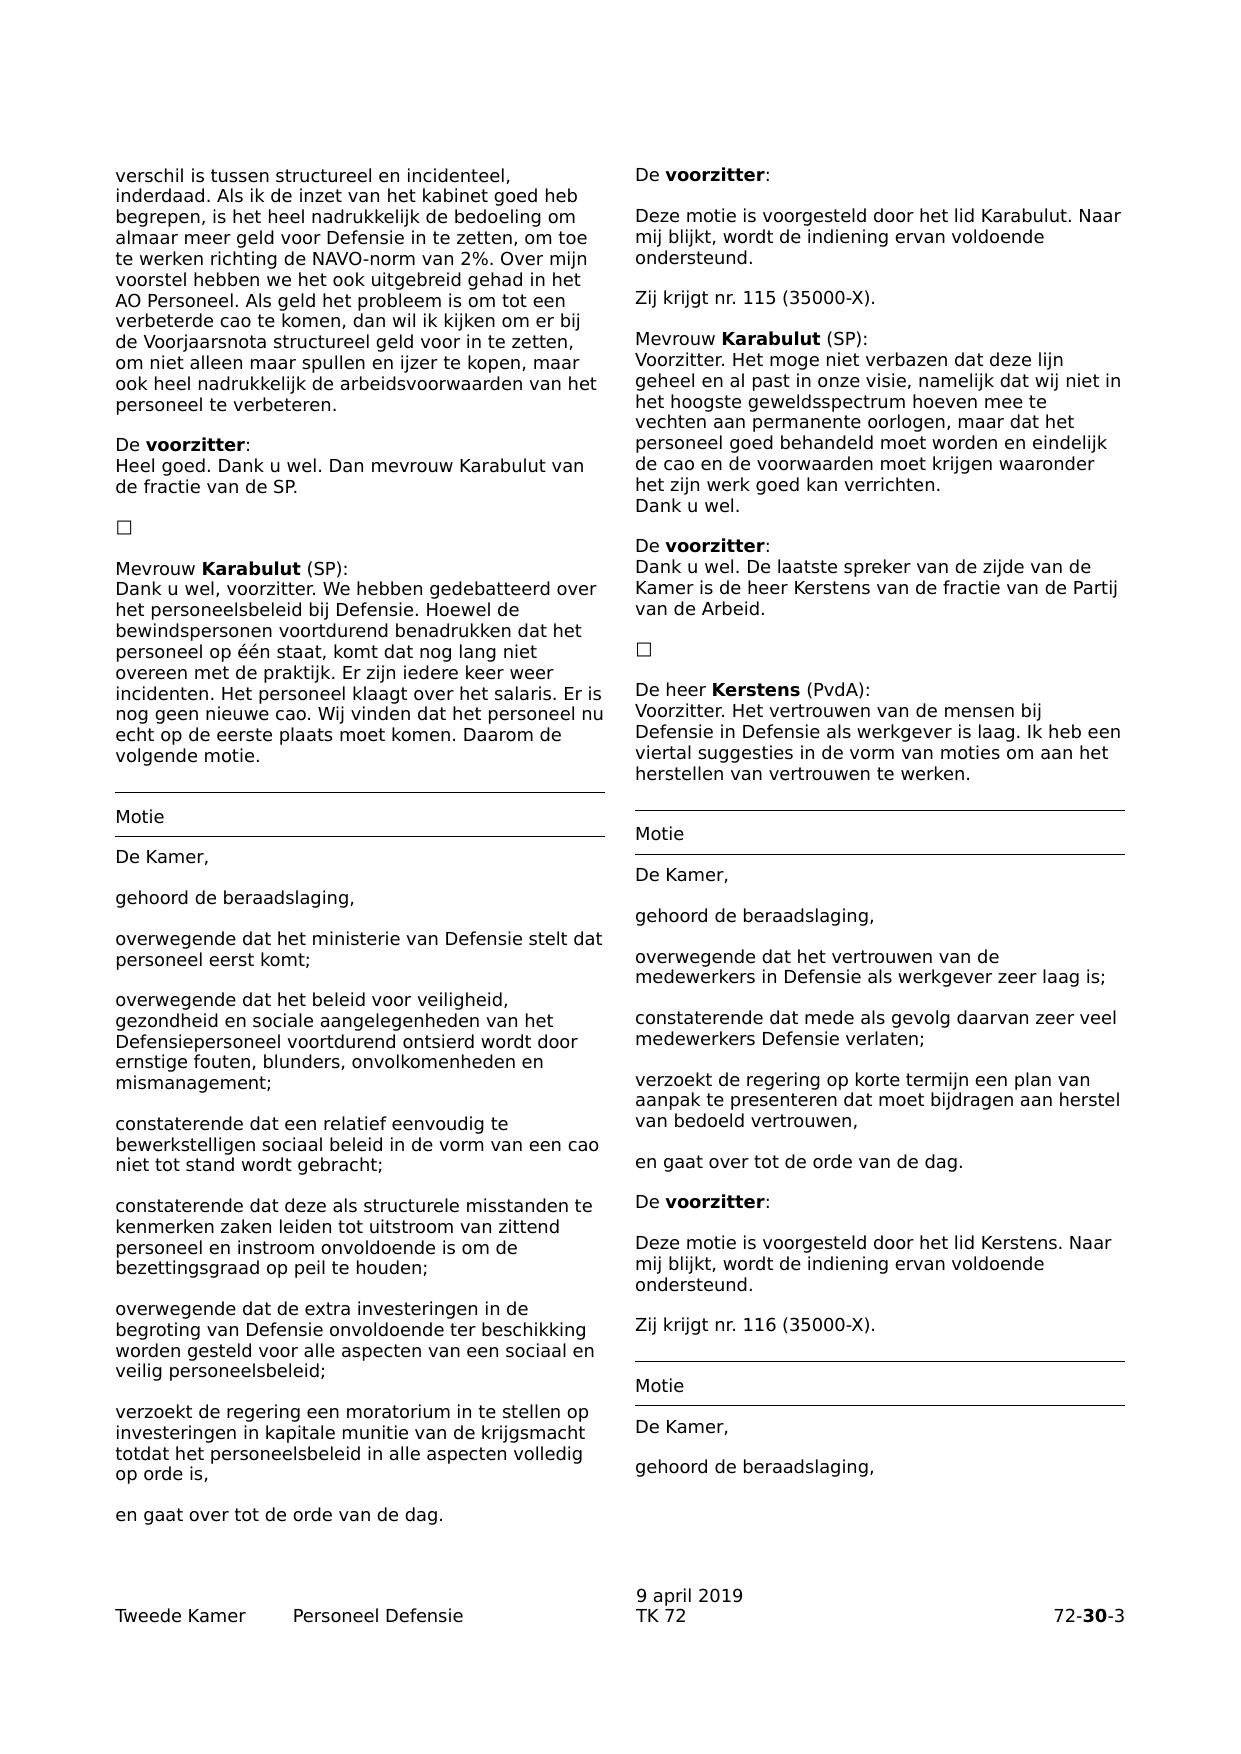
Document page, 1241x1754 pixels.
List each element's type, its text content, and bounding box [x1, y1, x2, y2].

text en gaat over tot de orde van de dag. [115, 1505, 605, 1526]
text Motie [115, 807, 605, 827]
text verschil is tussen structureel en incidenteel, inderdaad. Als ik de inzet van het kabinet goed heb begrepen, is het heel nadrukkelijk de bedoeling om almaar meer geld voor Defensie in te zetten, om toe te werken richting de NAVO-norm van 2%. Over mijn voorstel hebben we het ook uitgebreid gehad in het AO Personeel. Als geld het probleem is om tot een verbeterde cao te komen, dan wil ik kijken om er bij de Voorjaarsnota structureel geld voor in te zetten, om niet alleen maar spullen en ijzer te kopen, maar ook heel nadrukkelijk de arbeidsvoorwaarden van het personeel te verbeteren. [115, 165, 605, 415]
text Dank u wel. De laatste spreker van de zijde van de Kamer is de heer Kerstens van de fractie van de Partij van de Arbeid. [635, 557, 1125, 619]
text Dank u wel, voorzitter. We hebben gedebatteerd over het personeelsbeleid bij Defensie. Hoewel de bewindspersonen voortdurend benadrukken dat het personeel op één staat, komt dat nog lang niet overeen met de praktijk. Er zijn iedere keer weer incidenten. Het personeel klaagt over het salaris. Er is nog geen nieuwe cao. Wij vinden dat het personeel nu echt op de eerste plaats moet komen. Daarom de volgende motie. [115, 579, 605, 767]
text constaterende dat een relatief eenvoudig te bewerkstelligen sociaal beleid in de vorm van een cao niet tot stand wordt gebracht; [115, 1114, 605, 1176]
text De voorzitter: [635, 536, 1125, 557]
text Mevrouw Karabulut (SP): [635, 329, 1125, 350]
text constaterende dat mede als gevolg daarvan zeer veel medewerkers Defensie verlaten; [635, 1008, 1125, 1049]
text De heer Kerstens (PvdA): [635, 680, 1125, 701]
text verzoekt de regering op korte termijn een plan van aanpak te presenteren dat moet bijdragen aan herstel van bedoeld vertrouwen, [635, 1069, 1125, 1132]
text Voorzitter. Het vertrouwen van de mensen bij Defensie in Defensie als werkgever is laag. Ik heb een viertal suggesties in de vorm van moties om aan het herstellen van vertrouwen te werken. [635, 701, 1125, 784]
text Mevrouw Karabulut (SP): [115, 558, 605, 579]
text Dank u wel. [635, 496, 1125, 516]
text ⬜ [635, 639, 1125, 660]
text Zij krijgt nr. 116 (35000-X). [635, 1315, 1125, 1336]
text De Kamer, [635, 865, 1125, 886]
text gehoord de beraadslaging, [635, 906, 1125, 926]
text Heel goed. Dank u wel. Dan mevrouw Karabulut van de fractie van de SP. [115, 456, 605, 498]
text overwegende dat het beleid voor veiligheid, gezondheid en sociale aangelegenheden van het Defensiepersoneel voortdurend ontsierd wordt door ernstige fouten, blunders, onvolkomenheden en mismanagement; [115, 990, 605, 1094]
text De Kamer, [115, 847, 605, 868]
text De voorzitter: [635, 165, 1125, 186]
text overwegende dat het ministerie van Defensie stelt dat personeel eerst komt; [115, 929, 605, 970]
text overwegende dat het vertrouwen van de medewerkers in Defensie als werkgever zeer laag is; [635, 946, 1125, 988]
text De voorzitter: [115, 435, 605, 456]
text Motie [635, 1376, 1125, 1397]
text De voorzitter: [635, 1192, 1125, 1213]
text Voorzitter. Het moge niet verbazen dat deze lijn geheel en al past in onze visie, namelijk dat wij niet in het hoogste geweldsspectrum hoeven mee te vechten aan permanente oorlogen, maar dat het personeel goed behandeld moet worden en eindelijk de cao en de voorwaarden moet krijgen waaronder het zijn werk goed kan verrichten. [635, 350, 1125, 496]
text gehoord de beraadslaging, [115, 888, 605, 909]
text verzoekt de regering een moratorium in te stellen op investeringen in kapitale munitie van de krijgsmacht totdat het personeelsbeleid in alle aspecten volledig op orde is, [115, 1402, 605, 1485]
text overwegende dat de extra investeringen in de begroting van Defensie onvoldoende ter beschikking worden gesteld voor alle aspecten van een sociaal en veilig personeelsbeleid; [115, 1299, 605, 1382]
text Deze motie is voorgesteld door het lid Kerstens. Naar mij blijkt, wordt de indiening ervan voldoende ondersteund. [635, 1233, 1125, 1295]
text ⬜ [115, 518, 605, 538]
text Motie [635, 824, 1125, 845]
text constaterende dat deze als structurele misstanden te kenmerken zaken leiden tot uitstroom van zittend personeel en instroom onvoldoende is om de bezettingsgraad op peil te houden; [115, 1196, 605, 1279]
text Zij krijgt nr. 115 (35000-X). [635, 288, 1125, 309]
text De Kamer, [635, 1417, 1125, 1437]
text en gaat over tot de orde van de dag. [635, 1152, 1125, 1172]
text Deze motie is voorgesteld door het lid Karabulut. Naar mij blijkt, wordt de indiening ervan voldoende ondersteund. [635, 206, 1125, 268]
text gehoord de beraadslaging, [635, 1457, 1125, 1478]
